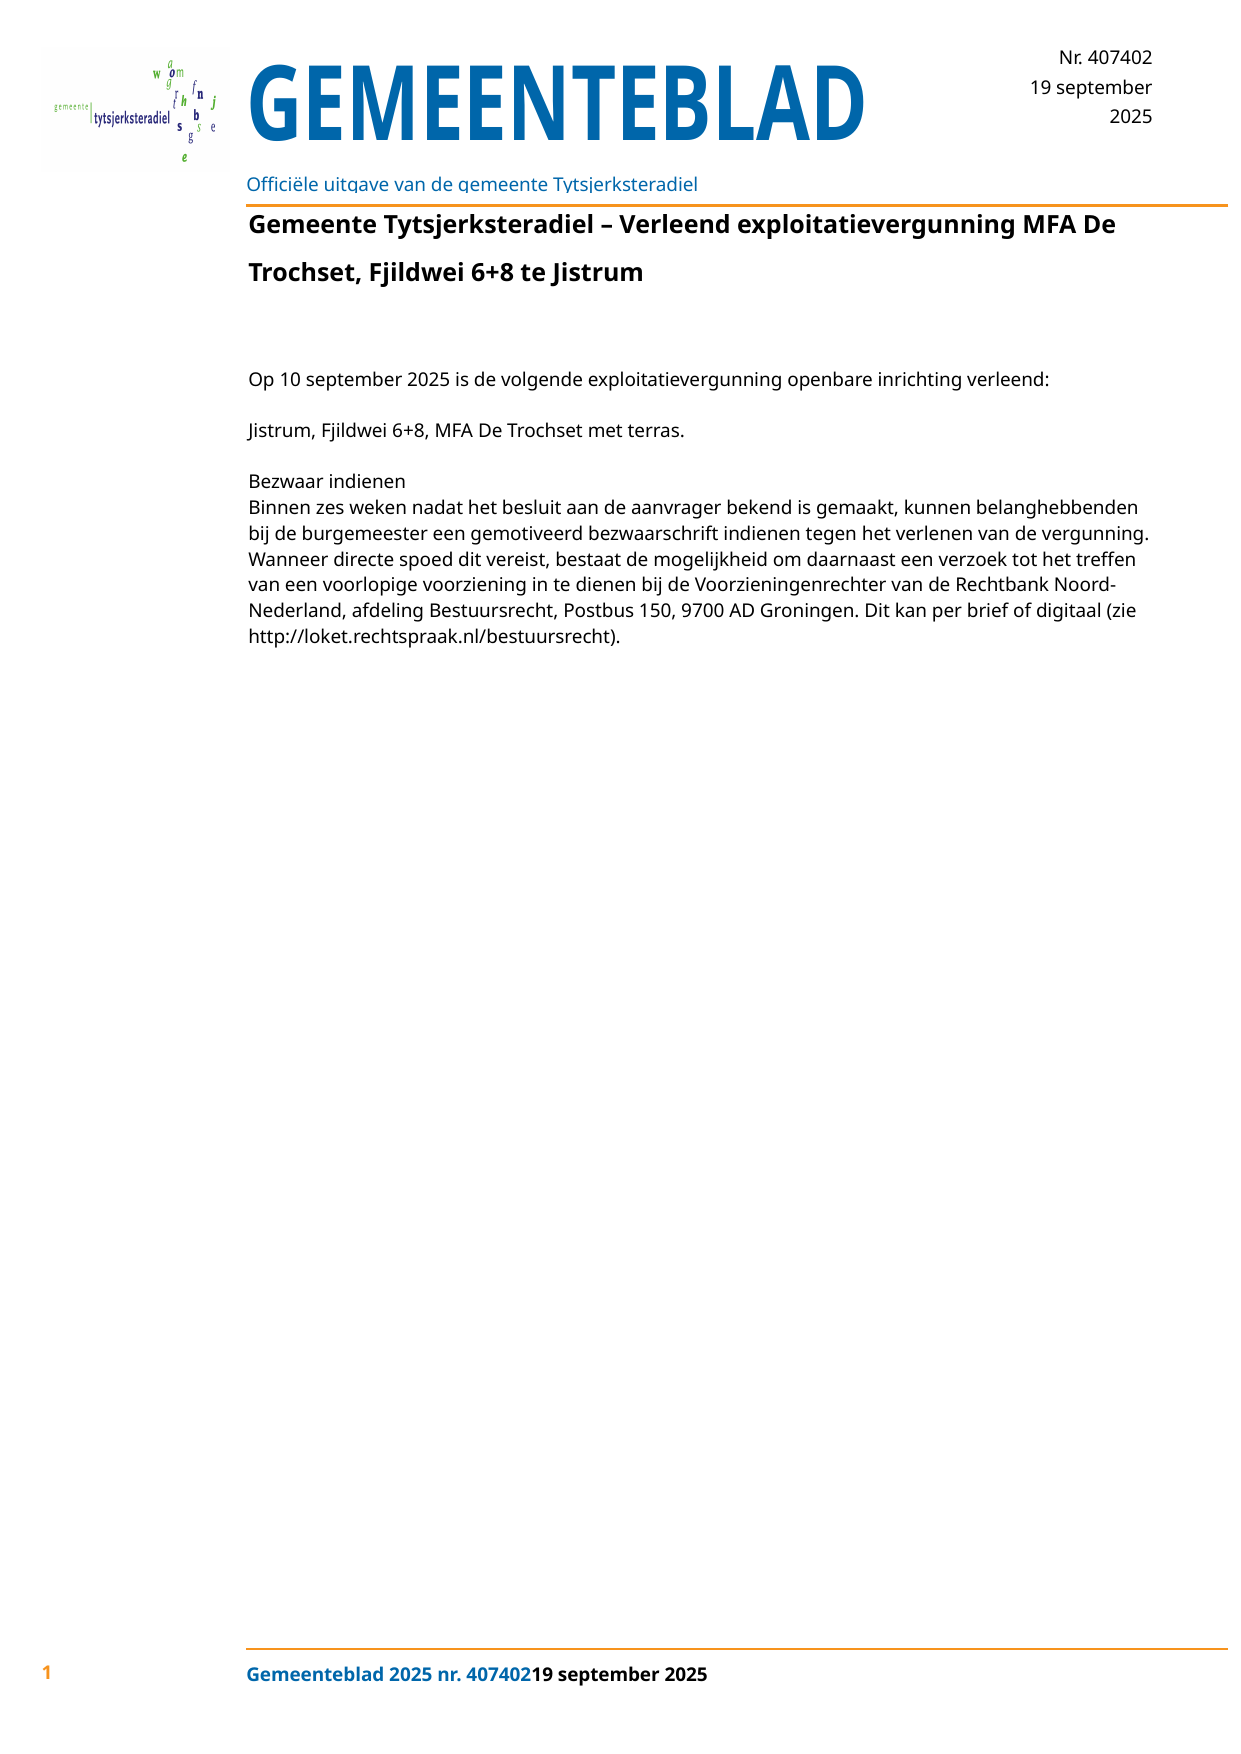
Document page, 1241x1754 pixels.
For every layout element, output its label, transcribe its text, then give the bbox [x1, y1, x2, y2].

picture [41, 47, 231, 172]
text Bezwaar indienen [248, 469, 1152, 494]
text Jistrum, Fjildwei 6+8, MFA De Trochset met terras. [248, 417, 1152, 443]
text Gemeente Tytsjerksteradiel – Verleend exploitatievergunning MFA De Trochset, Fjildwei 6+8 te Jistrum [248, 207, 1152, 288]
text Binnen zes weken nadat het besluit aan de aanvrager bekend is gemaakt, kunnen belanghebbenden bij de burgemeester een gemotiveerd bezwaarschrift indienen tegen het verlenen van de vergunning. Wanneer directe spoed dit vereist, bestaat de mogelijkheid om daarnaast een verzoek tot het treffen van een voorlopige voorziening in te dienen bij de Voorzieningenrechter van de Rechtbank Noord-Nederland, afdeling Bestuursrecht, Postbus 150, 9700 AD Groningen. Dit kan per brief of digitaal (zie http://loket.rechtspraak.nl/bestuursrecht). [248, 494, 1152, 649]
text Op 10 september 2025 is de volgende exploitatievergunning openbare inrichting verleend: [248, 366, 1152, 391]
